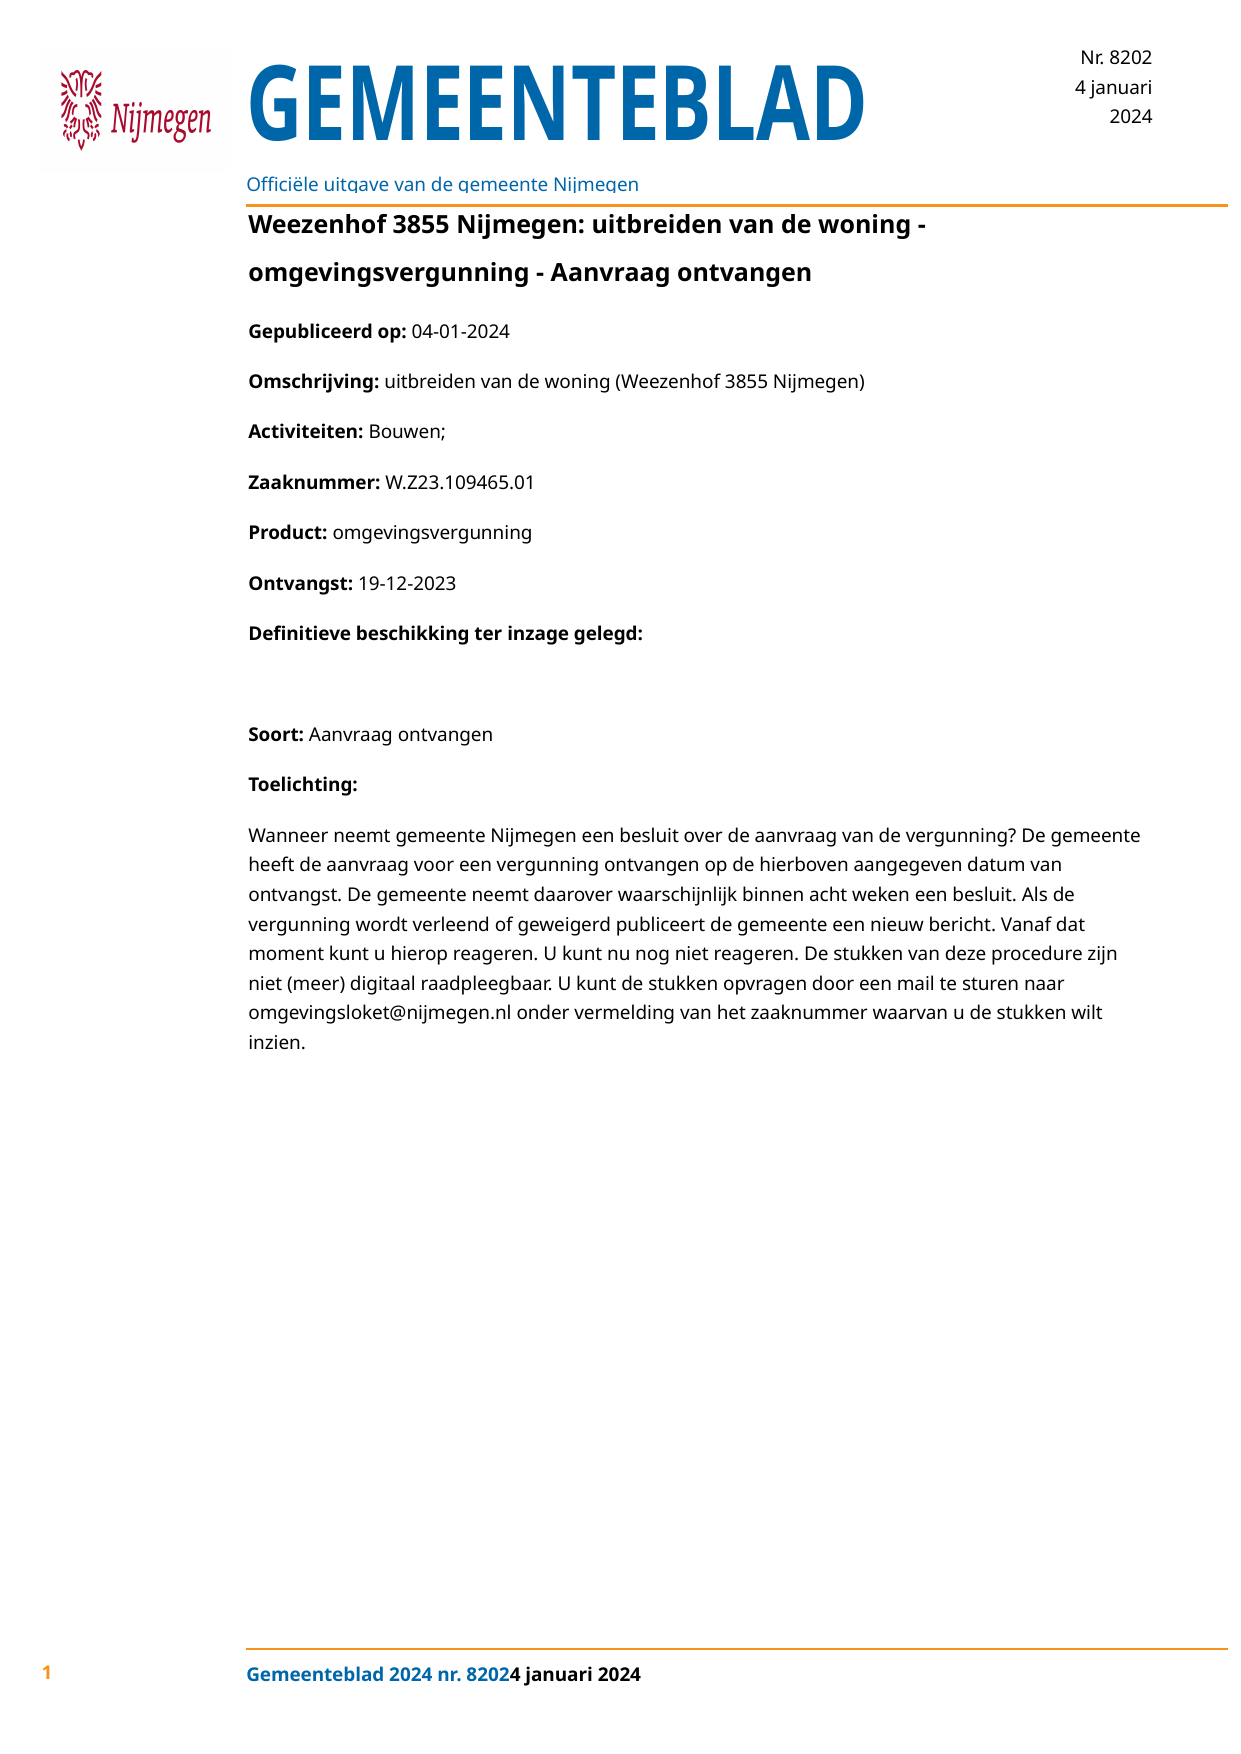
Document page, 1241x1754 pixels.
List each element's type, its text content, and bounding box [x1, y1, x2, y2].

text Weezenhof 3855 Nijmegen: uitbreiden van de woning - omgevingsvergunning - Aanvraag ontvangen [248, 207, 1152, 288]
text Ontvangst: 19-12-2023 [248, 570, 1152, 596]
picture [41, 47, 231, 172]
text Product: omgevingsvergunning [248, 519, 1152, 545]
text Wanneer neemt gemeente Nijmegen een besluit over de aanvraag van de vergunning? De gemeente heeft de aanvraag voor een vergunning ontvangen op de hierboven aangegeven datum van ontvangst. De gemeente neemt daarover waarschijnlijk binnen acht weken een besluit. Als de vergunning wordt verleend of geweigerd publiceert de gemeente een nieuw bericht. Vanaf dat moment kunt u hierop reageren. U kunt nu nog niet reageren. De stukken van deze procedure zijn niet (meer) digitaal raadpleegbaar. U kunt de stukken opvragen door een mail te sturen naar omgevingsloket@nijmegen.nl onder vermelding van het zaaknummer waarvan u de stukken wilt inzien. [248, 822, 1152, 1055]
text Activiteiten: Bouwen; [248, 419, 1152, 444]
text Definitieve beschikking ter inzage gelegd: [248, 620, 1152, 646]
text Toelichting: [248, 772, 1152, 797]
text Zaaknummer: W.Z23.109465.01 [248, 469, 1152, 495]
text Omschrijving: uitbreiden van de woning (Weezenhof 3855 Nijmegen) [248, 368, 1152, 394]
text Gepubliceerd op: 04-01-2024 [248, 318, 1152, 344]
text Soort: Aanvraag ontvangen [248, 721, 1152, 747]
